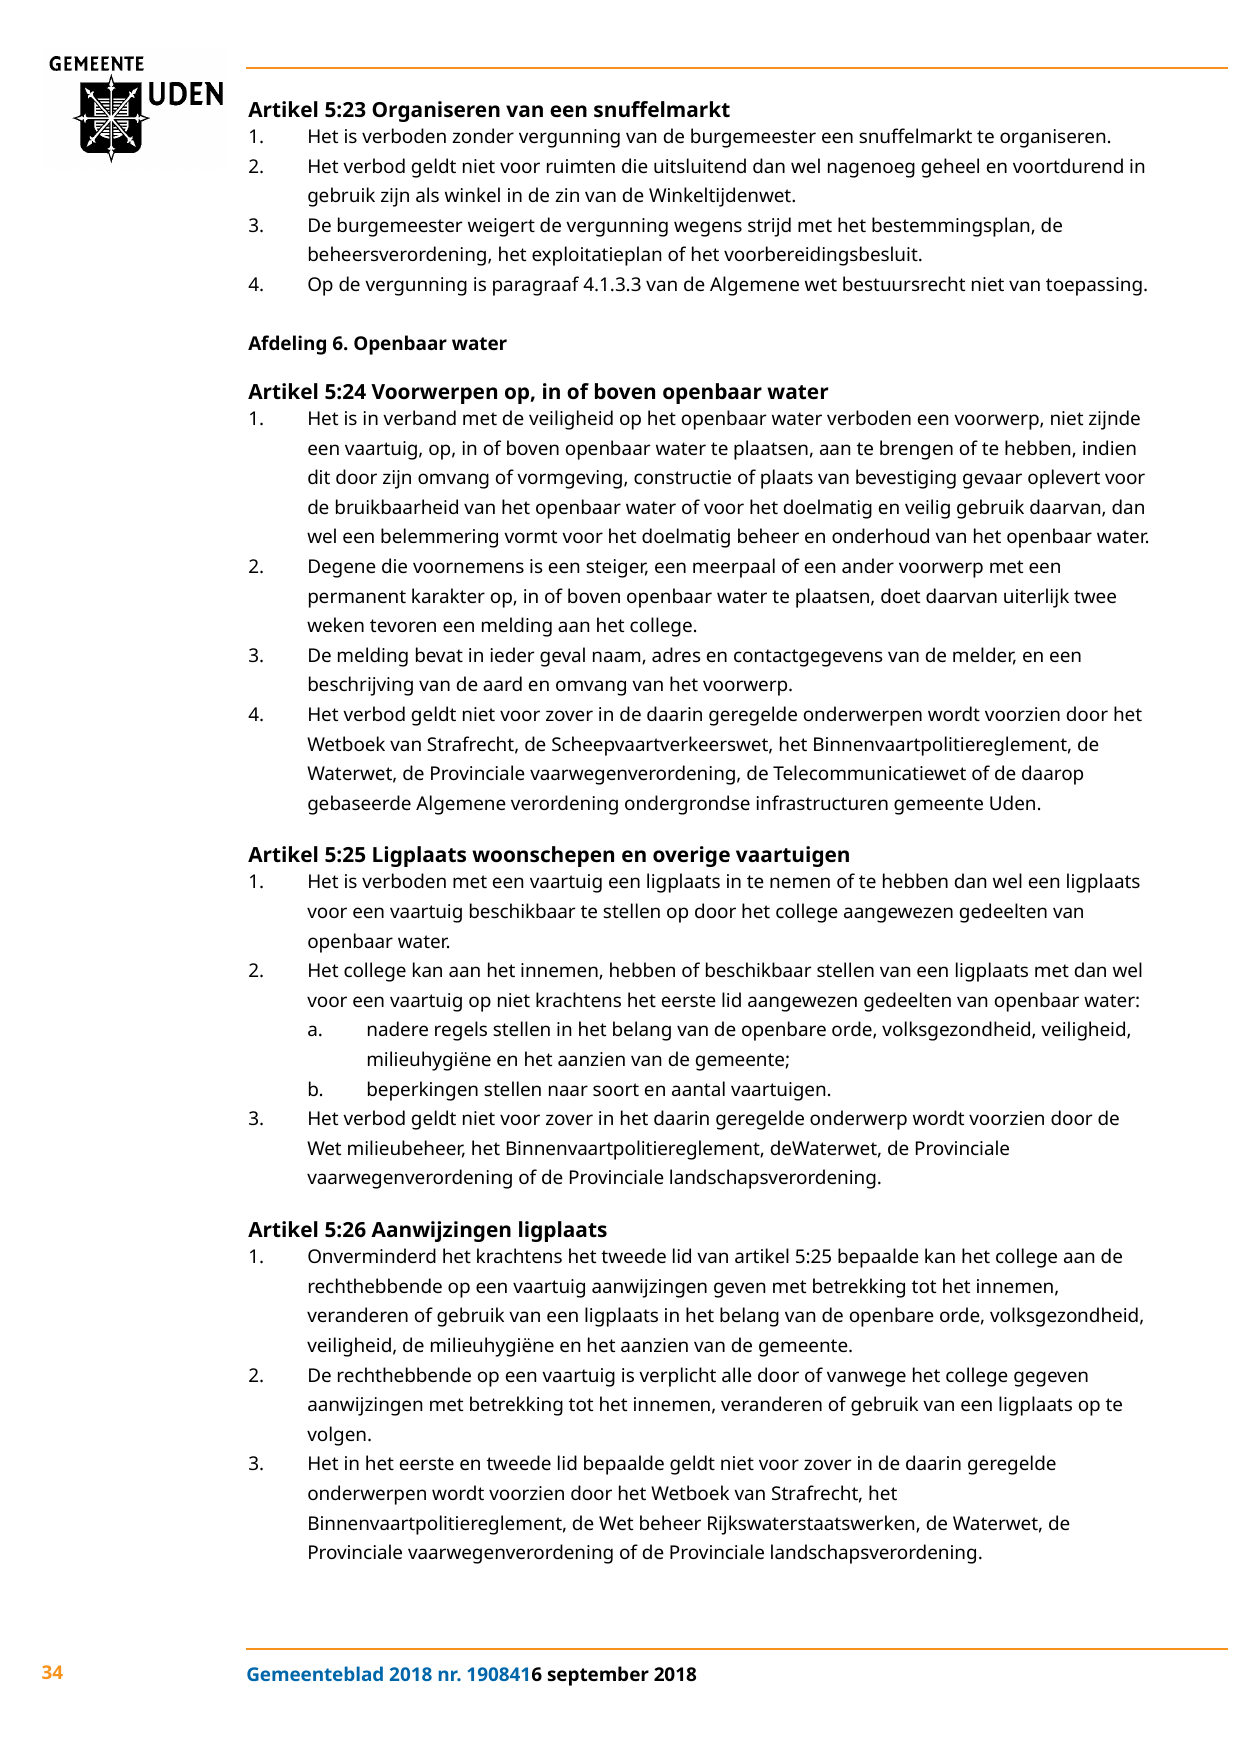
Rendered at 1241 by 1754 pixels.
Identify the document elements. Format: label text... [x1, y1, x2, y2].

list Het is verboden zonder vergunning van de burgemeester een snuffelmarkt te organiseren. [248, 123, 1152, 149]
text Artikel 5:26 Aanwijzingen ligplaats [248, 1215, 1152, 1243]
text Artikel 5:23 Organiseren van een snuffelmarkt [248, 95, 1152, 123]
list Het in het eerste en tweede lid bepaalde geldt niet voor zover in de daarin geregelde onderwerpen wordt voorzien door het Wetboek van Strafrecht, het Binnenvaartpolitiereglement, de Wet beheer Rijkswaterstaatswerken, de Waterwet, de Provinciale vaarwegenverordening of de Provinciale landschapsverordening. [248, 1451, 1152, 1565]
list De burgemeester weigert de vergunning wegens strijd met het bestemmingsplan, de beheersverordening, het exploitatieplan of het voorbereidingsbesluit. [248, 212, 1152, 267]
list De rechthebbende op een vaartuig is verplicht alle door of vanwege het college gegeven aanwijzingen met betrekking tot het innemen, veranderen of gebruik van een ligplaats op te volgen. [248, 1362, 1152, 1447]
text Artikel 5:24 Voorwerpen op, in of boven openbaar water [248, 377, 1152, 405]
list Het verbod geldt niet voor ruimten die uitsluitend dan wel nagenoeg geheel en voortdurend in gebruik zijn als winkel in de zin van de Winkeltijdenwet. [248, 153, 1152, 208]
list Het verbod geldt niet voor zover in het daarin geregelde onderwerp wordt voorzien door de Wet milieubeheer, het Binnenvaartpolitiereglement, deWaterwet, de Provinciale vaarwegenverordening of de Provinciale landschapsverordening. [248, 1105, 1152, 1190]
list Het verbod geldt niet voor zover in de daarin geregelde onderwerpen wordt voorzien door het Wetboek van Strafrecht, de Scheepvaartverkeerswet, het Binnenvaartpolitiereglement, de Waterwet, de Provinciale vaarwegenverordening, de Telecommunicatiewet of de daarop gebaseerde Algemene verordening ondergrondse infrastructuren gemeente Uden. [248, 701, 1152, 816]
list Het is verboden met een vaartuig een ligplaats in te nemen of te hebben dan wel een ligplaats voor een vaartuig beschikbaar te stellen op door het college aangewezen gedeelten van openbaar water. [248, 869, 1152, 954]
list Degene die voornemens is een steiger, een meerpaal of een ander voorwerp met een permanent karakter op, in of boven openbaar water te plaatsen, doet daarvan uiterlijk twee weken tevoren een melding aan het college. [248, 553, 1152, 638]
list beperkingen stellen naar soort en aantal vaartuigen. [307, 1076, 1152, 1102]
text Artikel 5:25 Ligplaats woonschepen en overige vaartuigen [248, 840, 1152, 869]
picture [41, 47, 231, 172]
list De melding bevat in ieder geval naam, adres en contactgegevens van de melder, en een beschrijving van de aard en omvang van het voorwerp. [248, 642, 1152, 697]
list Het is in verband met de veiligheid op het openbaar water verboden een voorwerp, niet zijnde een vaartuig, op, in of boven openbaar water te plaatsen, aan te brengen of te hebben, indien dit door zijn omvang of vormgeving, constructie of plaats van bevestiging gevaar oplevert voor de bruikbaarheid van het openbaar water of voor het doelmatig en veilig gebruik daarvan, dan wel een belemmering vormt voor het doelmatig beheer en onderhoud van het openbaar water. [248, 405, 1152, 549]
text Afdeling 6. Openbaar water [248, 330, 1152, 356]
list Het college kan aan het innemen, hebben of beschikbaar stellen van een ligplaats met dan wel voor een vaartuig op niet krachtens het eerste lid aangewezen gedeelten van openbaar water: [248, 957, 1152, 1013]
list Onverminderd het krachtens het tweede lid van artikel 5:25 bepaalde kan het college aan de rechthebbende op een vaartuig aanwijzingen geven met betrekking tot het innemen, veranderen of gebruik van een ligplaats in het belang van de openbare orde, volksgezondheid, veiligheid, de milieuhygiëne en het aanzien van de gemeente. [248, 1243, 1152, 1358]
list Op de vergunning is paragraaf 4.1.3.3 van de Algemene wet bestuursrecht niet van toepassing. [248, 271, 1152, 297]
list nadere regels stellen in het belang van de openbare orde, volksgezondheid, veiligheid, milieuhygiëne en het aanzien van de gemeente; [307, 1017, 1152, 1072]
